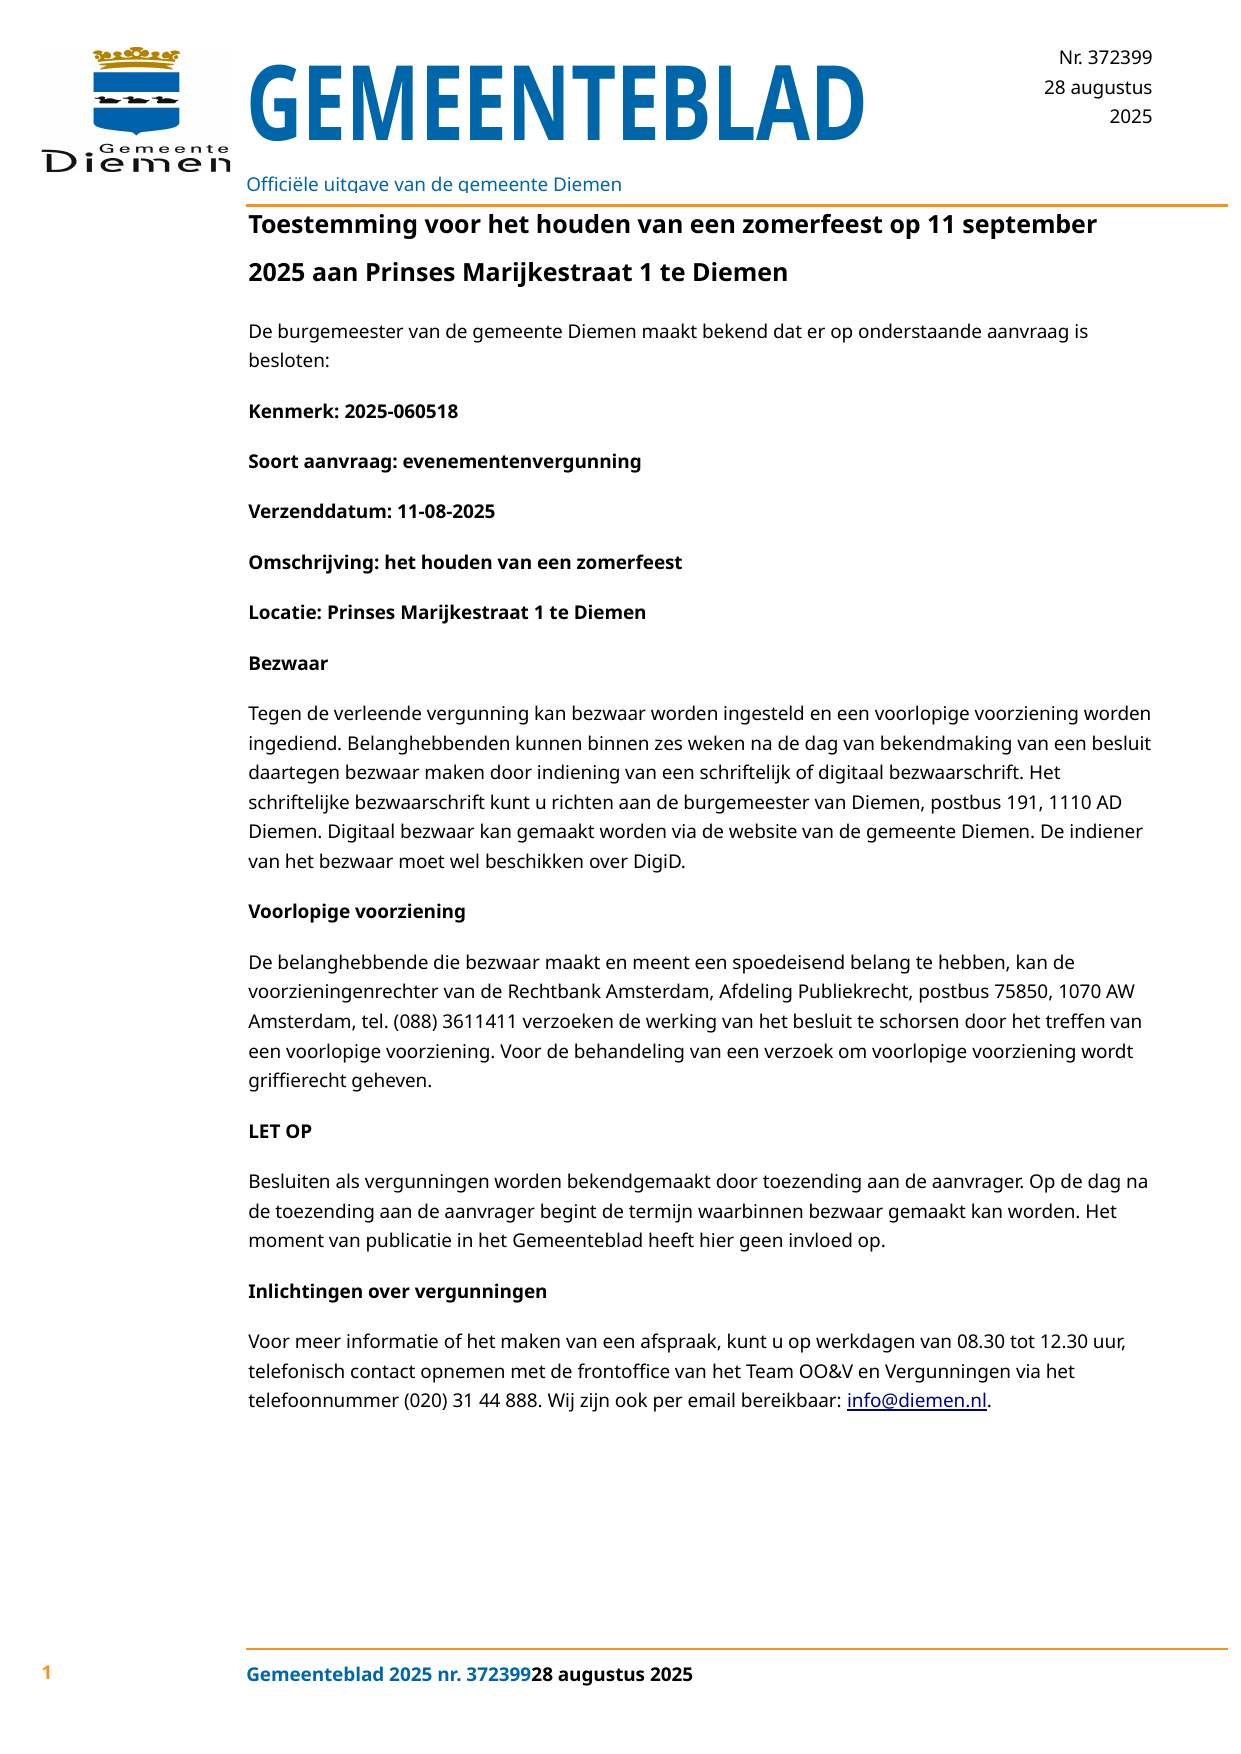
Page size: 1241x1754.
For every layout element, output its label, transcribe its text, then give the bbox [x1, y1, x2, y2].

text Kenmerk: 2025-060518 [248, 398, 1152, 424]
text Soort aanvraag: evenementenvergunning [248, 448, 1152, 474]
picture [41, 47, 231, 172]
text LET OP [248, 1118, 1152, 1144]
text Voor meer informatie of het maken van een afspraak, kunt u op werkdagen van 08.30 tot 12.30 uur, telefonisch contact opnemen met de frontoffice van het Team OO&V en Vergunningen via het telefoonnummer (020) 31 44 888. Wij zijn ook per email bereikbaar: info@diemen.nl. [248, 1328, 1152, 1413]
text Besluiten als vergunningen worden bekendgemaakt door toezending aan de aanvrager. Op de dag na de toezending aan de aanvrager begint de termijn waarbinnen bezwaar gemaakt kan worden. Het moment van publicatie in het Gemeenteblad heeft hier geen invloed op. [248, 1168, 1152, 1253]
text De belanghebbende die bezwaar maakt en meent een spoedeisend belang te hebben, kan de voorzieningenrechter van de Rechtbank Amsterdam, Afdeling Publiekrecht, postbus 75850, 1070 AW Amsterdam, tel. (088) 3611411 verzoeken de werking van het besluit te schorsen door het treffen van een voorlopige voorziening. Voor de behandeling van een verzoek om voorlopige voorziening wordt griffierecht geheven. [248, 949, 1152, 1093]
text Locatie: Prinses Marijkestraat 1 te Diemen [248, 599, 1152, 625]
text Voorlopige voorziening [248, 899, 1152, 924]
text Omschrijving: het houden van een zomerfeest [248, 549, 1152, 575]
text Inlichtingen over vergunningen [248, 1278, 1152, 1304]
text Verzenddatum: 11-08-2025 [248, 499, 1152, 524]
text Bezwaar [248, 650, 1152, 676]
text Tegen de verleende vergunning kan bezwaar worden ingesteld en een voorlopige voorziening worden ingediend. Belanghebbenden kunnen binnen zes weken na de dag van bekendmaking van een besluit daartegen bezwaar maken door indiening van een schriftelijk of digitaal bezwaarschrift. Het schriftelijke bezwaarschrift kunt u richten aan de burgemeester van Diemen, postbus 191, 1110 AD Diemen. Digitaal bezwaar kan gemaakt worden via de website van de gemeente Diemen. De indiener van het bezwaar moet wel beschikken over DigiD. [248, 700, 1152, 874]
text Toestemming voor het houden van een zomerfeest op 11 september 2025 aan Prinses Marijkestraat 1 te Diemen [248, 207, 1152, 288]
text De burgemeester van de gemeente Diemen maakt bekend dat er op onderstaande aanvraag is besloten: [248, 318, 1152, 373]
